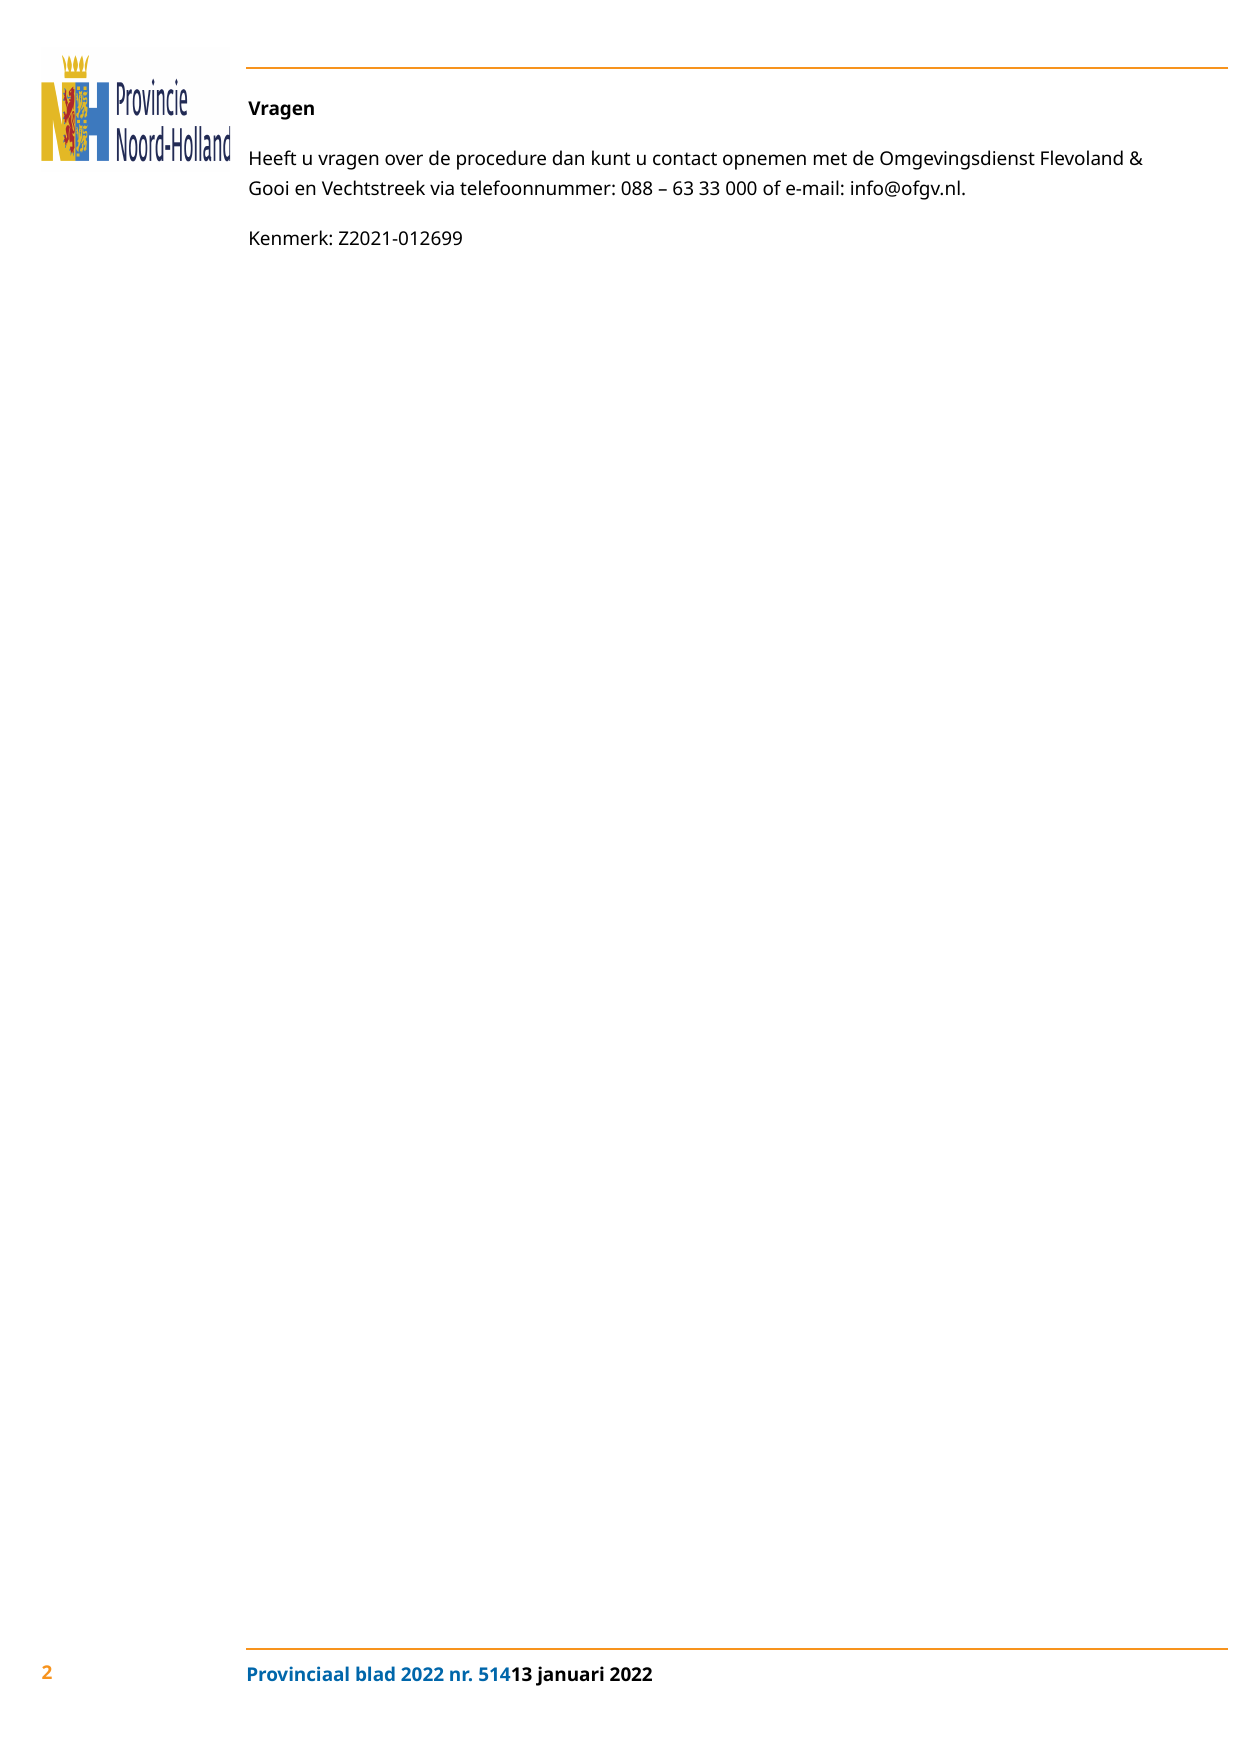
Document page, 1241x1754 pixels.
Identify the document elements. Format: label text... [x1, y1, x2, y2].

text Kenmerk: Z2021-012699 [248, 225, 1152, 251]
picture [41, 47, 231, 172]
text Heeft u vragen over de procedure dan kunt u contact opnemen met de Omgevingsdienst Flevoland & Gooi en Vechtstreek via telefoonnummer: 088 – 63 33 000 of e-mail: info@ofgv.nl. [248, 145, 1152, 201]
text Vragen [248, 95, 1152, 121]
